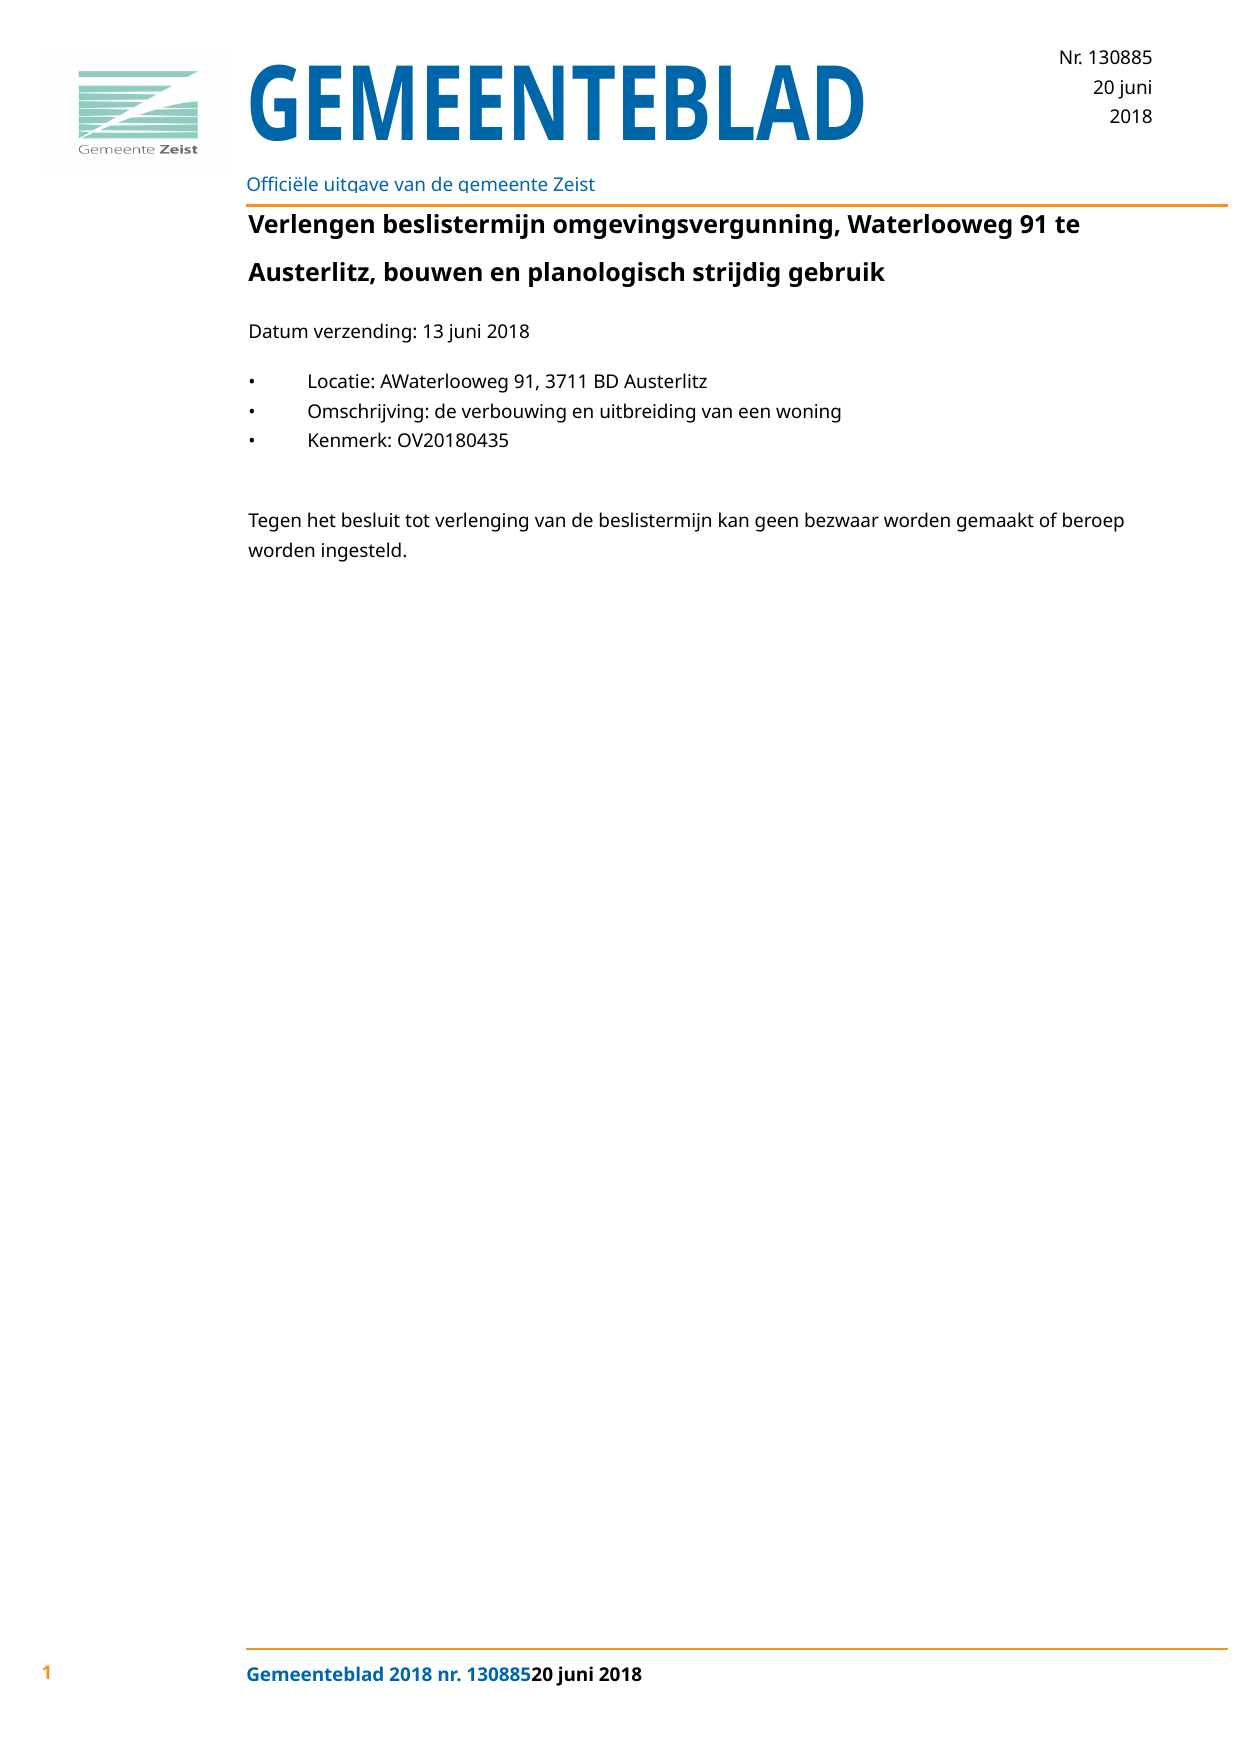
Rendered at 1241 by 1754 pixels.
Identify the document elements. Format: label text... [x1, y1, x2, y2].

text Verlengen beslistermijn omgevingsvergunning, Waterlooweg 91 te Austerlitz, bouwen en planologisch strijdig gebruik [248, 207, 1152, 288]
list Locatie: AWaterlooweg 91, 3711 BD Austerlitz [248, 368, 1152, 394]
text Datum verzending: 13 juni 2018 [248, 318, 1152, 344]
list Kenmerk: OV20180435 [248, 427, 1152, 453]
text Tegen het besluit tot verlenging van de beslistermijn kan geen bezwaar worden gemaakt of beroep worden ingesteld. [248, 507, 1152, 563]
picture [41, 47, 231, 172]
list Omschrijving: de verbouwing en uitbreiding van een woning [248, 398, 1152, 424]
